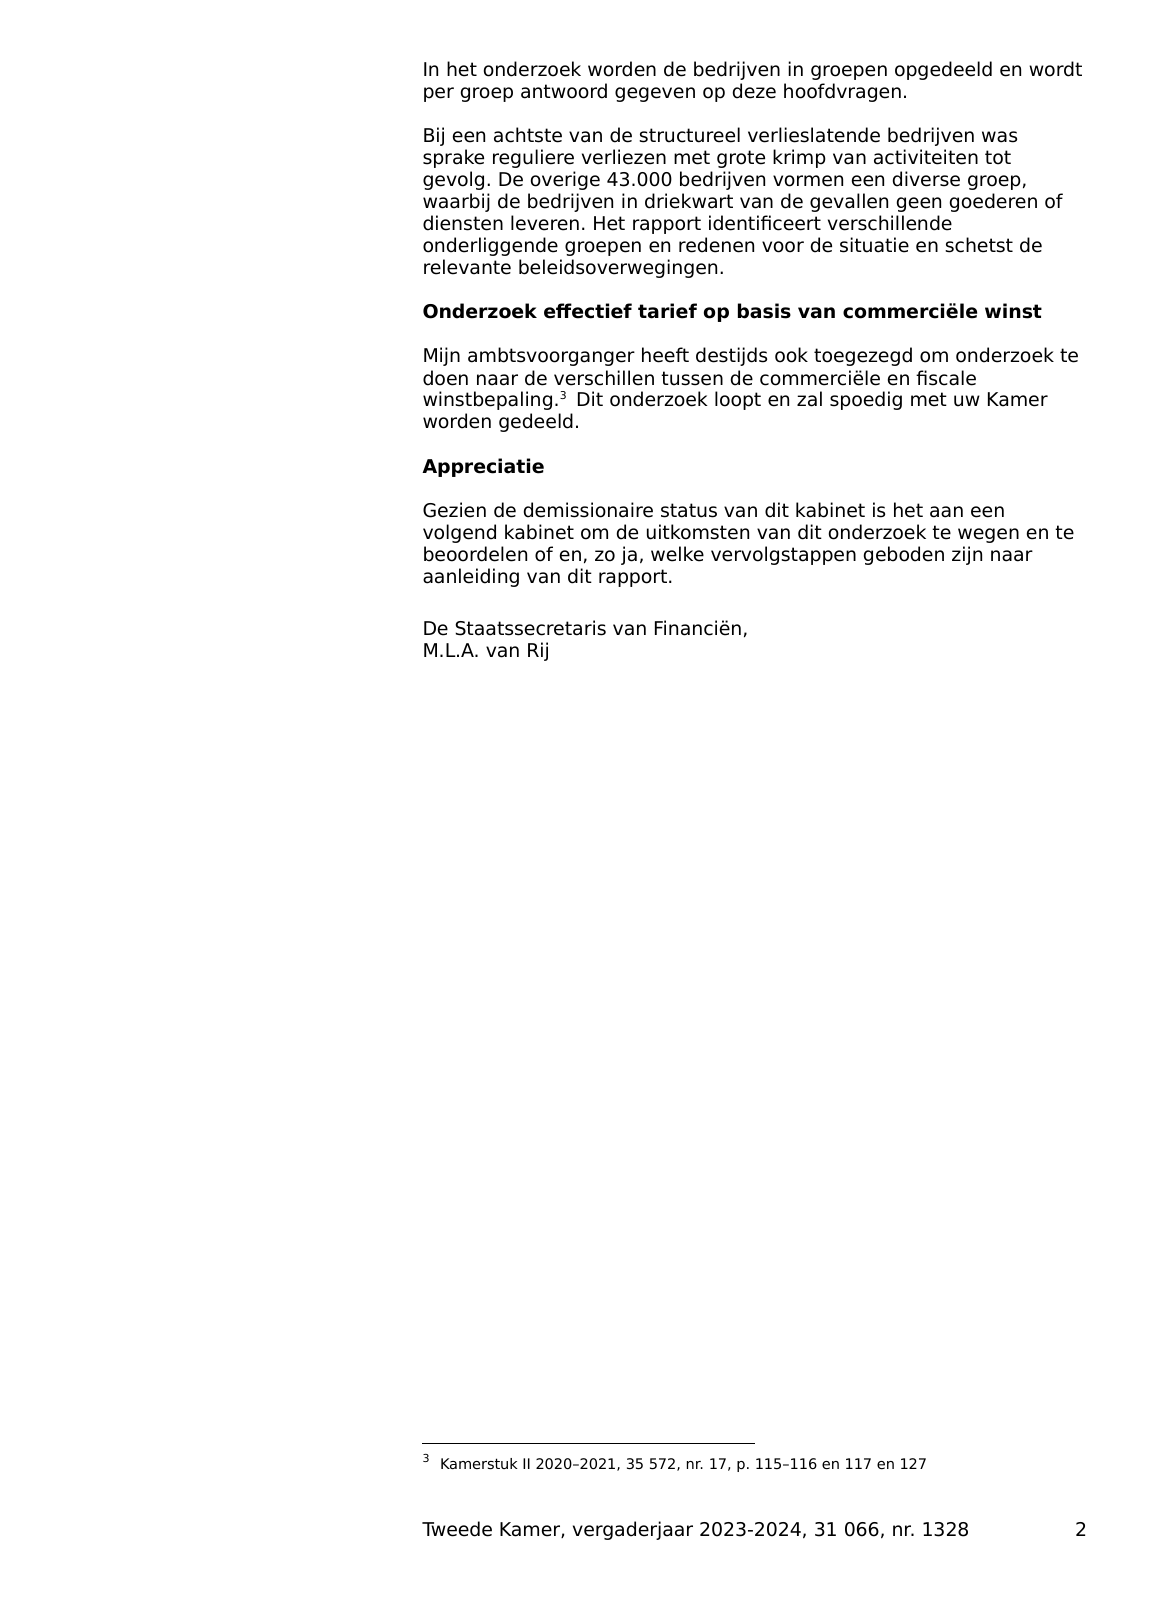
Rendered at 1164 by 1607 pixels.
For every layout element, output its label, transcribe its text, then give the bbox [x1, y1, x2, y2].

text Mijn ambtsvoorganger heeft destijds ook toegezegd om onderzoek te doen naar de verschillen tussen de commerciële en fiscale winstbepaling. Dit onderzoek loopt en zal spoedig met uw Kamer worden gedeeld. [422, 345, 1087, 433]
text Bij een achtste van de structureel verlieslatende bedrijven was sprake reguliere verliezen met grote krimp van activiteiten tot gevolg. De overige 43.000 bedrijven vormen een diverse groep, waarbij de bedrijven in driekwart van de gevallen geen goederen of diensten leveren. Het rapport identificeert verschillende onderliggende groepen en redenen voor de situatie en schetst de relevante beleidsoverwegingen. [422, 125, 1087, 279]
text In het onderzoek worden de bedrijven in groepen opgedeeld en wordt per groep antwoord gegeven op deze hoofdvragen. [422, 59, 1087, 103]
subtitle Onderzoek effectief tarief op basis van commerciële winst [422, 301, 1087, 323]
subtitle Appreciatie [422, 456, 1087, 477]
text Kamerstuk II 2020–2021, 35 572, nr. 17, p. 115–116 en 117 en 127 [422, 1452, 1087, 1474]
text Gezien de demissionaire status van dit kabinet is het aan een volgend kabinet om de uitkomsten van dit onderzoek te wegen en te beoordelen of en, zo ja, welke vervolgstappen geboden zijn naar aanleiding van dit rapport. [422, 500, 1087, 588]
text De Staatssecretaris van Financiën, M.L.A. van Rij [422, 618, 1087, 662]
